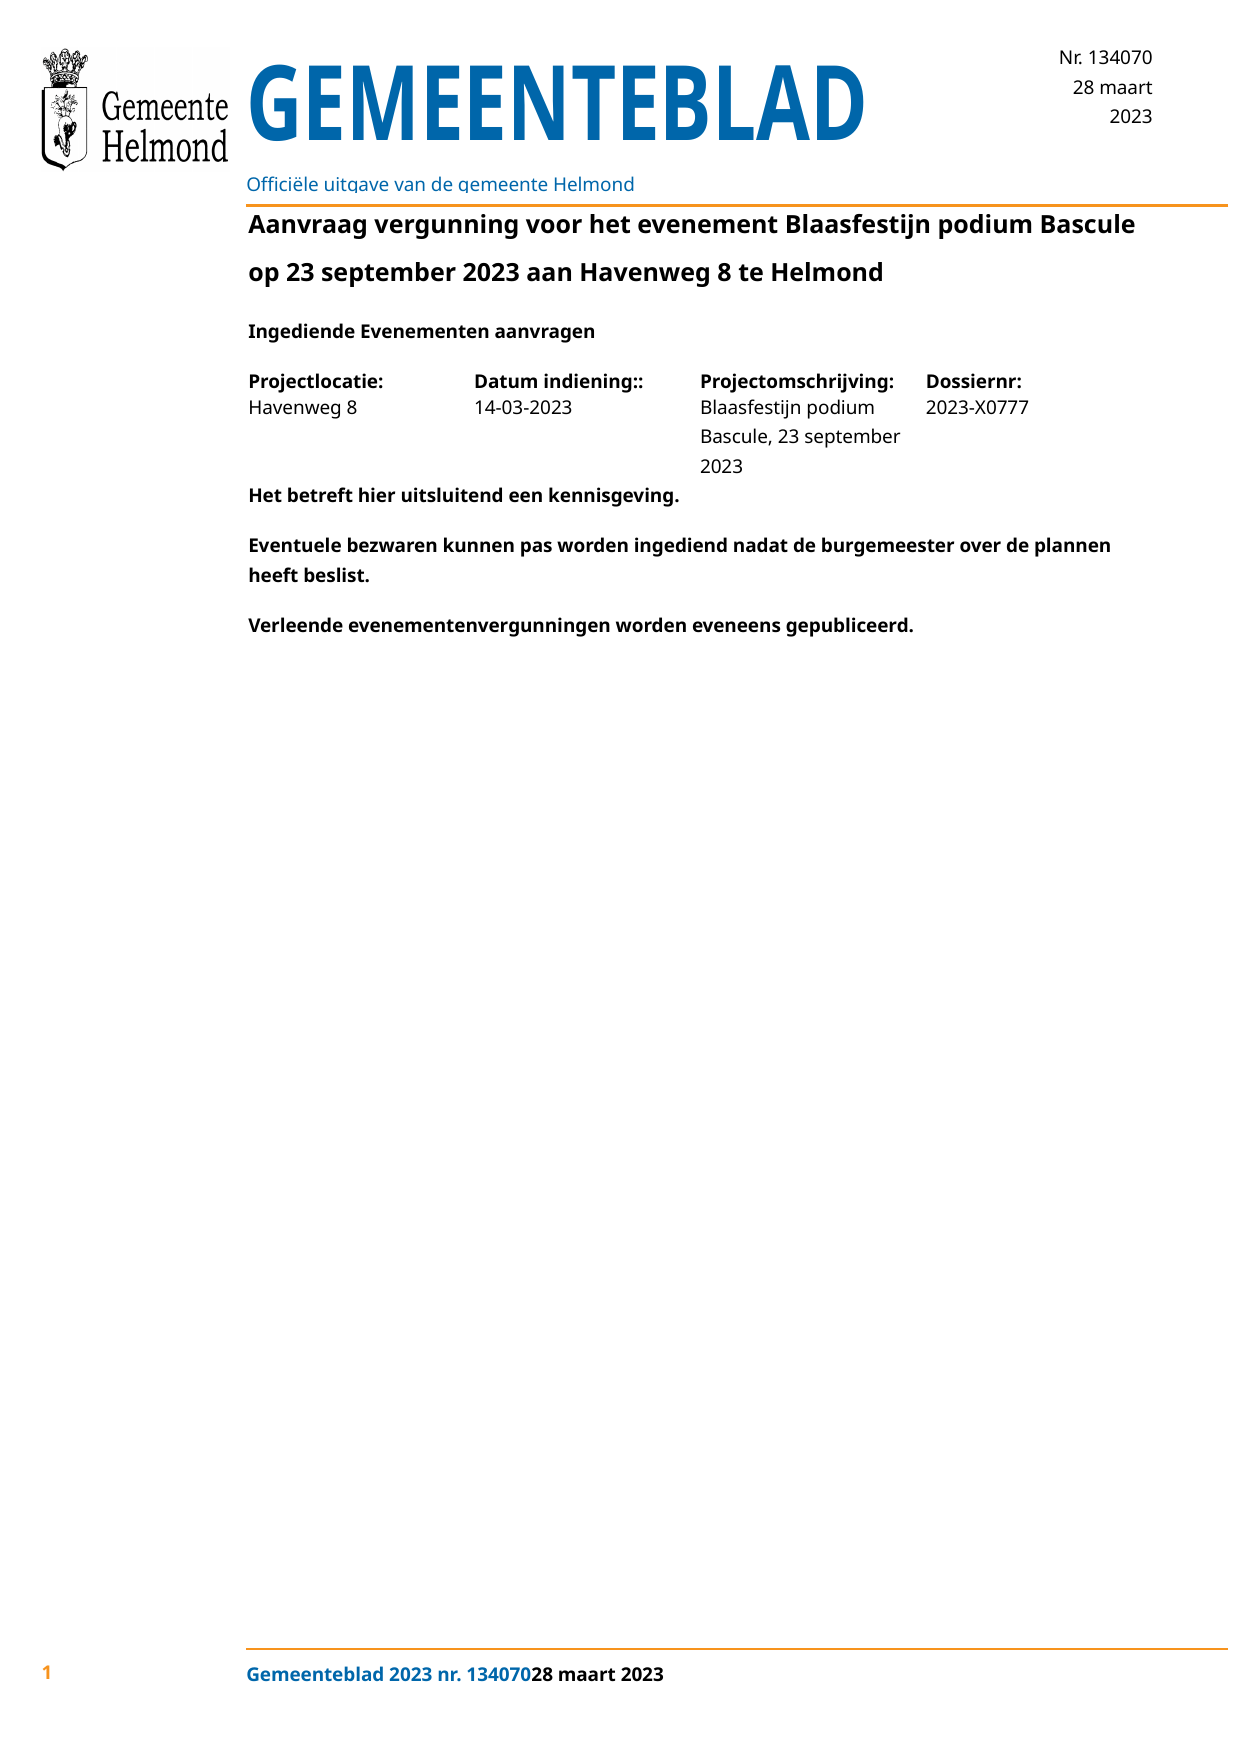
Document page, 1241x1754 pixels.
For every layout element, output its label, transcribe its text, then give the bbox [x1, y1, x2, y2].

text Ingediende Evenementen aanvragen [248, 318, 1152, 344]
table_header Dossiernr: [926, 369, 1152, 394]
table_header Datum indiening:: [474, 369, 700, 394]
picture [41, 47, 231, 172]
table_header Projectlocatie: [248, 369, 474, 394]
table_cell 2023-X0777 [926, 394, 1152, 479]
text Verleende evenementenvergunningen worden eveneens gepubliceerd. [248, 613, 1152, 638]
table_cell Blaasfestijn podium Bascule, 23 september 2023 [700, 394, 926, 479]
text Eventuele bezwaren kunnen pas worden ingediend nadat de burgemeester over de plannen heeft beslist. [248, 533, 1152, 588]
text Aanvraag vergunning voor het evenement Blaasfestijn podium Bascule op 23 september 2023 aan Havenweg 8 te Helmond [248, 207, 1152, 288]
table_cell Havenweg 8 [248, 394, 474, 479]
text Het betreft hier uitsluitend een kennisgeving. [248, 482, 1152, 508]
table_cell 14-03-2023 [474, 394, 700, 479]
table_header Projectomschrijving: [700, 369, 926, 394]
